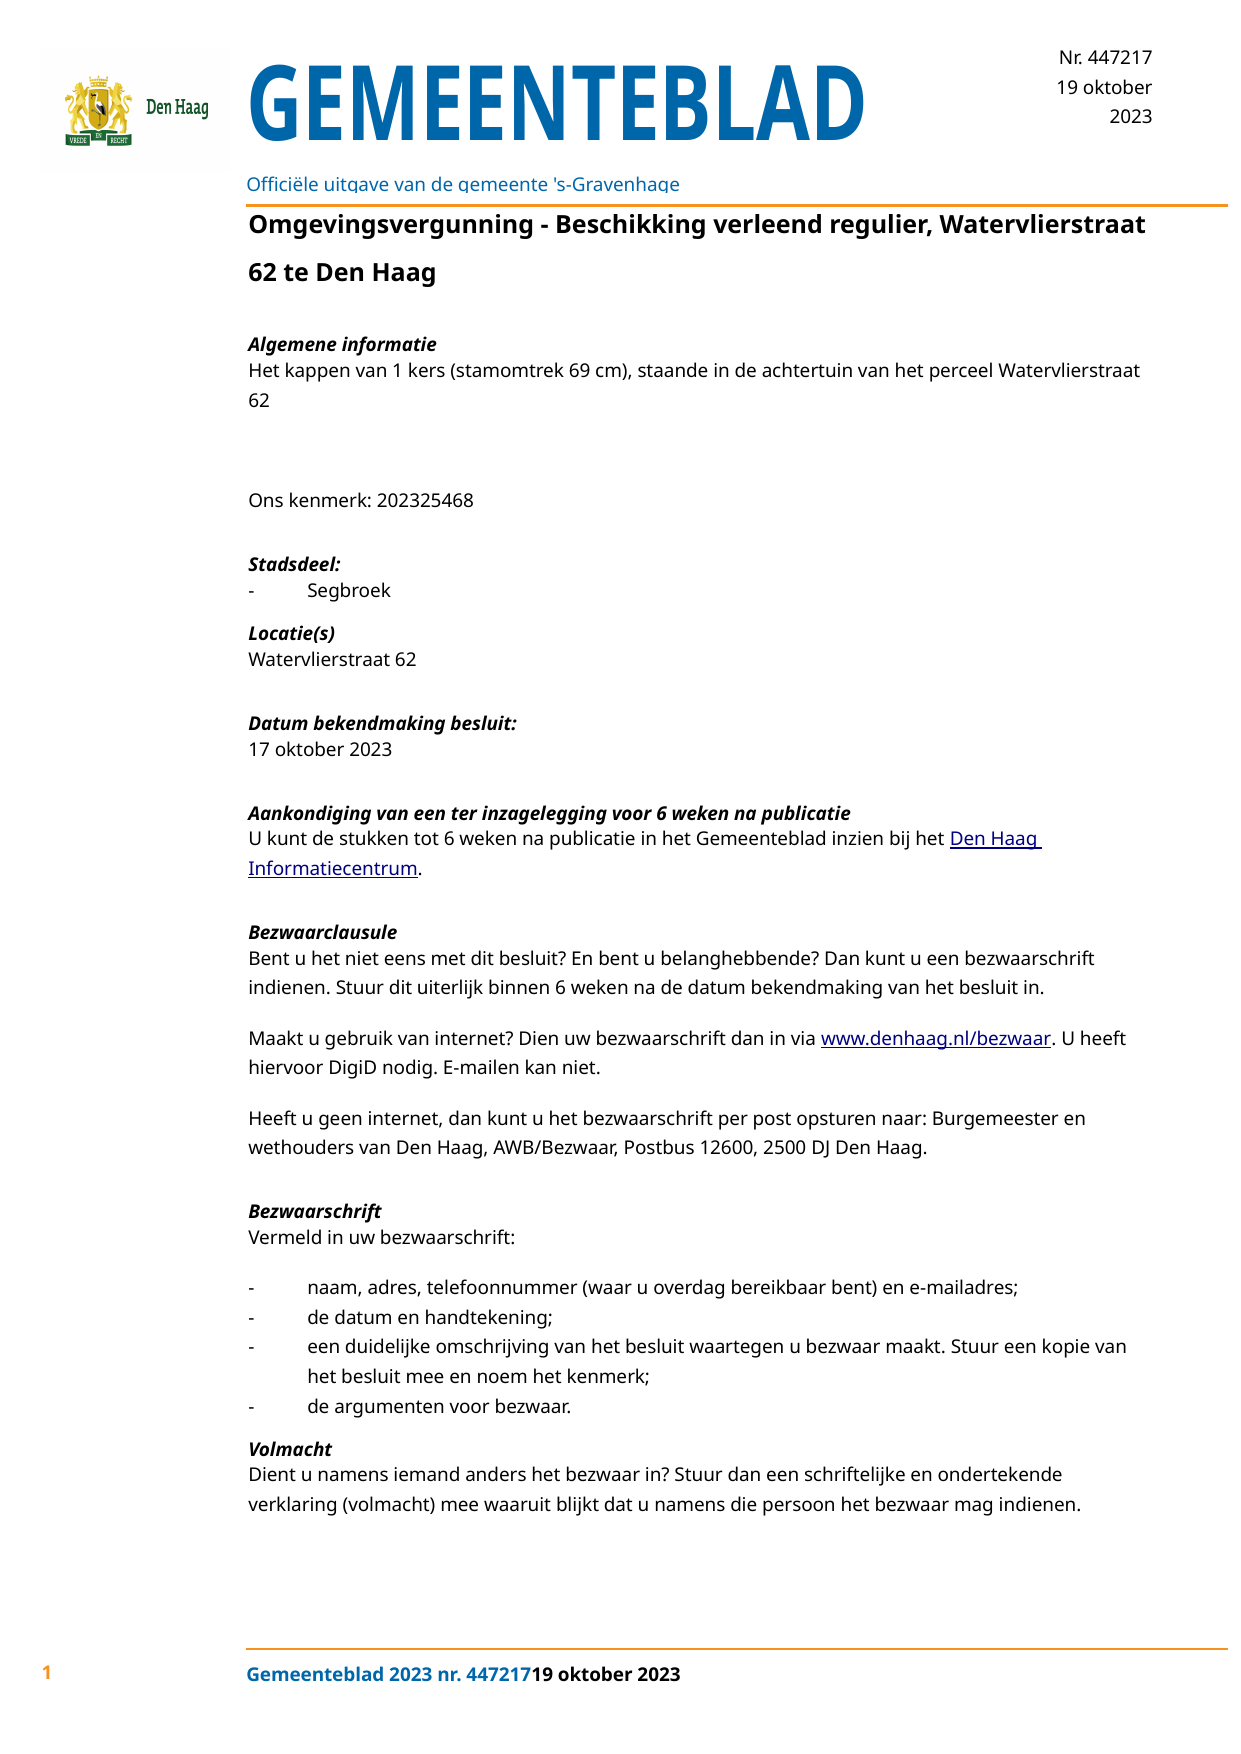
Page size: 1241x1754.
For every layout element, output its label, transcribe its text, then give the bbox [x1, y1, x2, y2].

text Volmacht [248, 1436, 1152, 1462]
text Heeft u geen internet, dan kunt u het bezwaarschrift per post opsturen naar: Burgemeester en wethouders van Den Haag, AWB/Bezwaar, Postbus 12600, 2500 DJ Den Haag. [248, 1105, 1152, 1160]
text 17 oktober 2023 [248, 736, 1152, 762]
list de argumenten voor bezwaar. [248, 1393, 1152, 1418]
text Het kappen van 1 kers (stamomtrek 69 cm), staande in de achtertuin van het perceel Watervlierstraat 62 [248, 357, 1152, 412]
list de datum en handtekening; [248, 1304, 1152, 1330]
list Segbroek [248, 577, 1152, 603]
list naam, adres, telefoonnummer (waar u overdag bereikbaar bent) en e-mailadres; [248, 1274, 1152, 1300]
text Bezwaarschrift [248, 1198, 1152, 1224]
text Vermeld in uw bezwaarschrift: [248, 1224, 1152, 1250]
text Algemene informatie [248, 331, 1152, 357]
text Aankondiging van een ter inzagelegging voor 6 weken na publicatie [248, 800, 1152, 826]
text Omgevingsvergunning - Beschikking verleend regulier, Watervlierstraat 62 te Den Haag [248, 207, 1152, 288]
picture [41, 47, 231, 172]
text Bezwaarclausule [248, 919, 1152, 945]
text U kunt de stukken tot 6 weken na publicatie in het Gemeenteblad inzien bij het Den Haag Informatiecentrum. [248, 826, 1152, 881]
text Datum bekendmaking besluit: [248, 710, 1152, 736]
text Ons kenmerk: 202325468 [248, 488, 1152, 513]
text Bent u het niet eens met dit besluit? En bent u belanghebbende? Dan kunt u een bezwaarschrift indienen. Stuur dit uiterlijk binnen 6 weken na de datum bekendmaking van het besluit in. [248, 945, 1152, 1000]
text Dient u namens iemand anders het bezwaar in? Stuur dan een schriftelijke en ondertekende verklaring (volmacht) mee waaruit blijkt dat u namens die persoon het bezwaar mag indienen. [248, 1462, 1152, 1517]
text Locatie(s) [248, 620, 1152, 646]
text Watervlierstraat 62 [248, 646, 1152, 672]
text Stadsdeel: [248, 552, 1152, 577]
text Maakt u gebruik van internet? Dien uw bezwaarschrift dan in via www.denhaag.nl/bezwaar. U heeft hiervoor DigiD nodig. E-mailen kan niet. [248, 1025, 1152, 1080]
list een duidelijke omschrijving van het besluit waartegen u bezwaar maakt. Stuur een kopie van het besluit mee en noem het kenmerk; [248, 1334, 1152, 1389]
